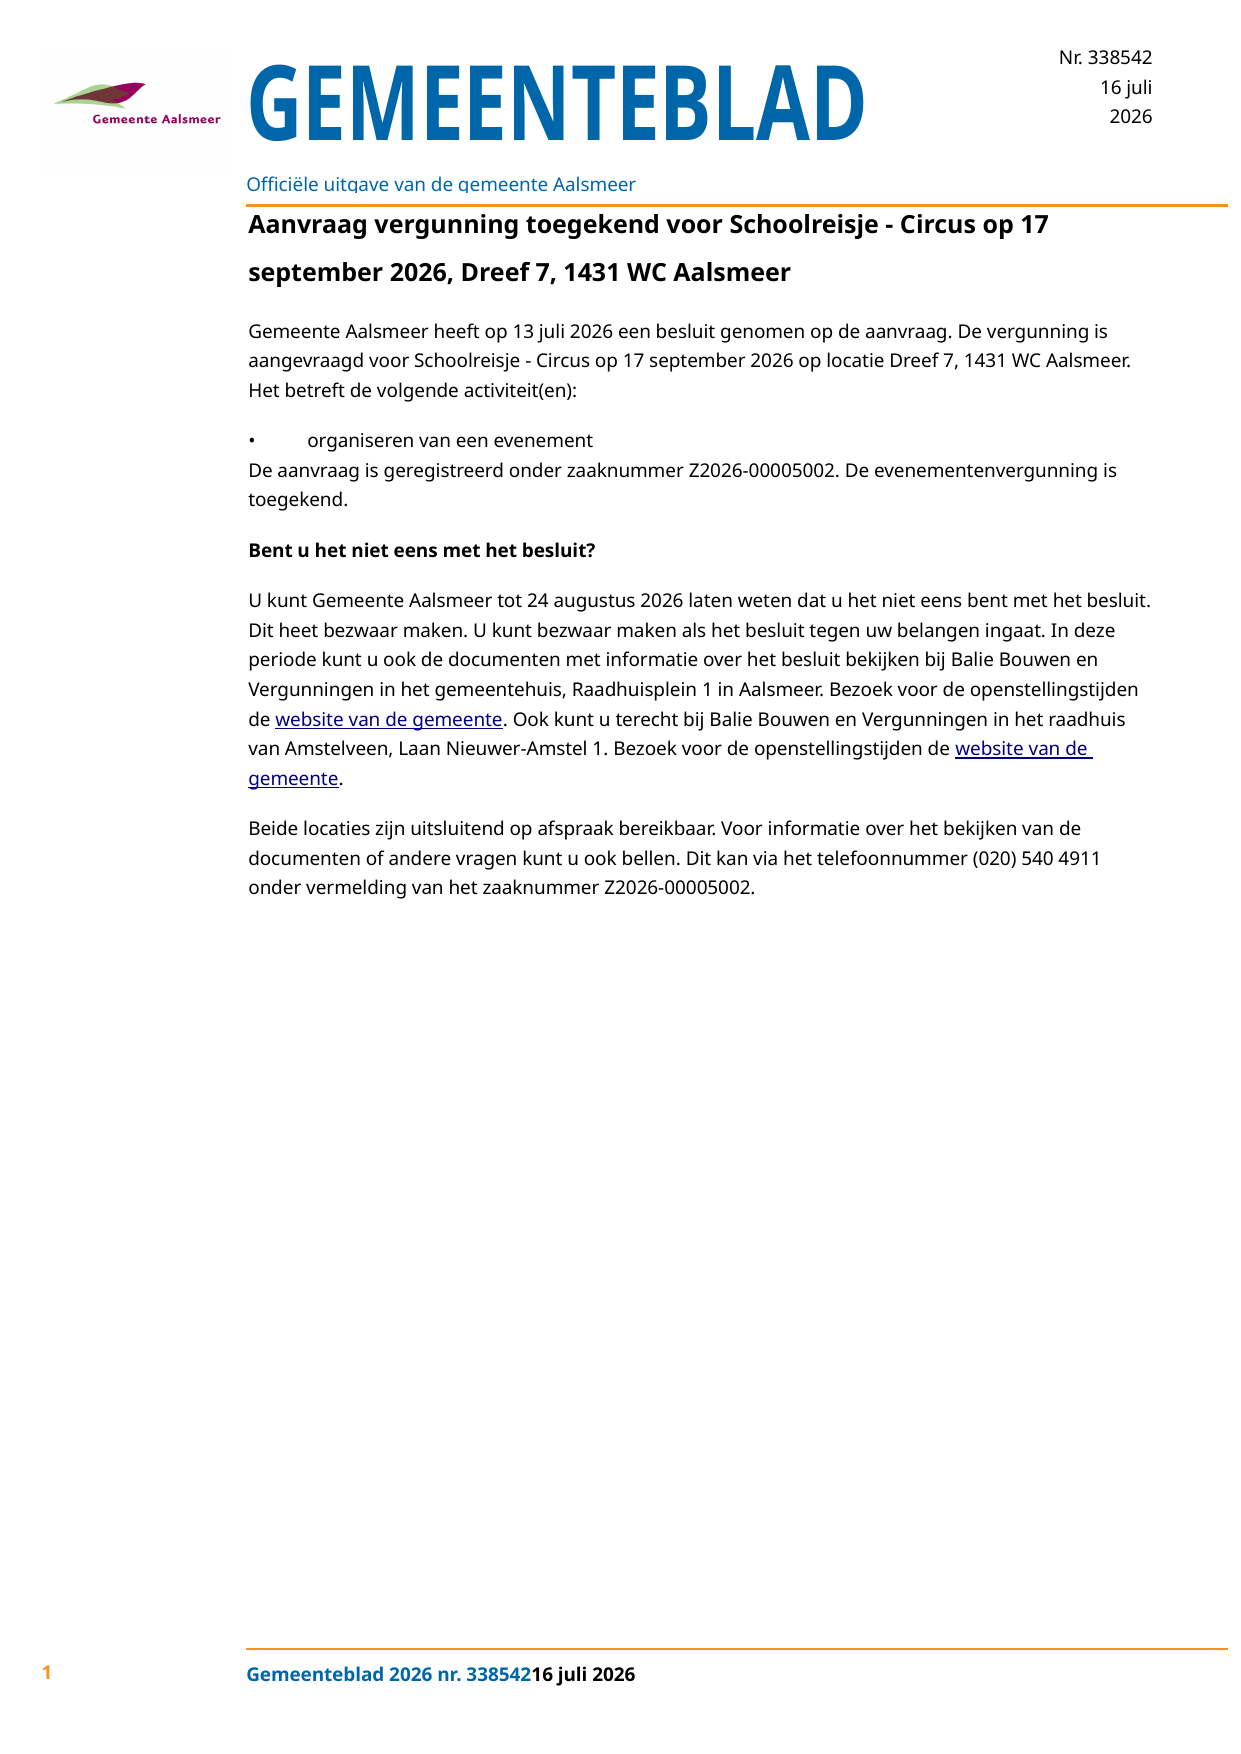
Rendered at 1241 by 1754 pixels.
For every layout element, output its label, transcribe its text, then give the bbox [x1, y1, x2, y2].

picture [41, 47, 231, 172]
text Gemeente Aalsmeer heeft op 13 juli 2026 een besluit genomen op de aanvraag. De vergunning is aangevraagd voor Schoolreisje - Circus op 17 september 2026 op locatie Dreef 7, 1431 WC Aalsmeer. Het betreft de volgende activiteit(en): [248, 318, 1152, 403]
text U kunt Gemeente Aalsmeer tot 24 augustus 2026 laten weten dat u het niet eens bent met het besluit. Dit heet bezwaar maken. U kunt bezwaar maken als het besluit tegen uw belangen ingaat. In deze periode kunt u ook de documenten met informatie over het besluit bekijken bij Balie Bouwen en Vergunningen in het gemeentehuis, Raadhuisplein 1 in Aalsmeer. Bezoek voor de openstellingstijden de website van de gemeente. Ook kunt u terecht bij Balie Bouwen en Vergunningen in het raadhuis van Amstelveen, Laan Nieuwer-Amstel 1. Bezoek voor de openstellingstijden de website van de gemeente. [248, 587, 1152, 791]
text Bent u het niet eens met het besluit? [248, 537, 1152, 563]
text De aanvraag is geregistreerd onder zaaknummer Z2026-00005002. De evenementenvergunning is toegekend. [248, 457, 1152, 512]
text Beide locaties zijn uitsluitend op afspraak bereikbaar. Voor informatie over het bekijken van de documenten of andere vragen kunt u ook bellen. Dit kan via het telefoonnummer (020) 540 4911 onder vermelding van het zaaknummer Z2026-00005002. [248, 815, 1152, 900]
list organiseren van een evenement [248, 427, 1152, 453]
text Aanvraag vergunning toegekend voor Schoolreisje - Circus op 17 september 2026, Dreef 7, 1431 WC Aalsmeer [248, 207, 1152, 288]
